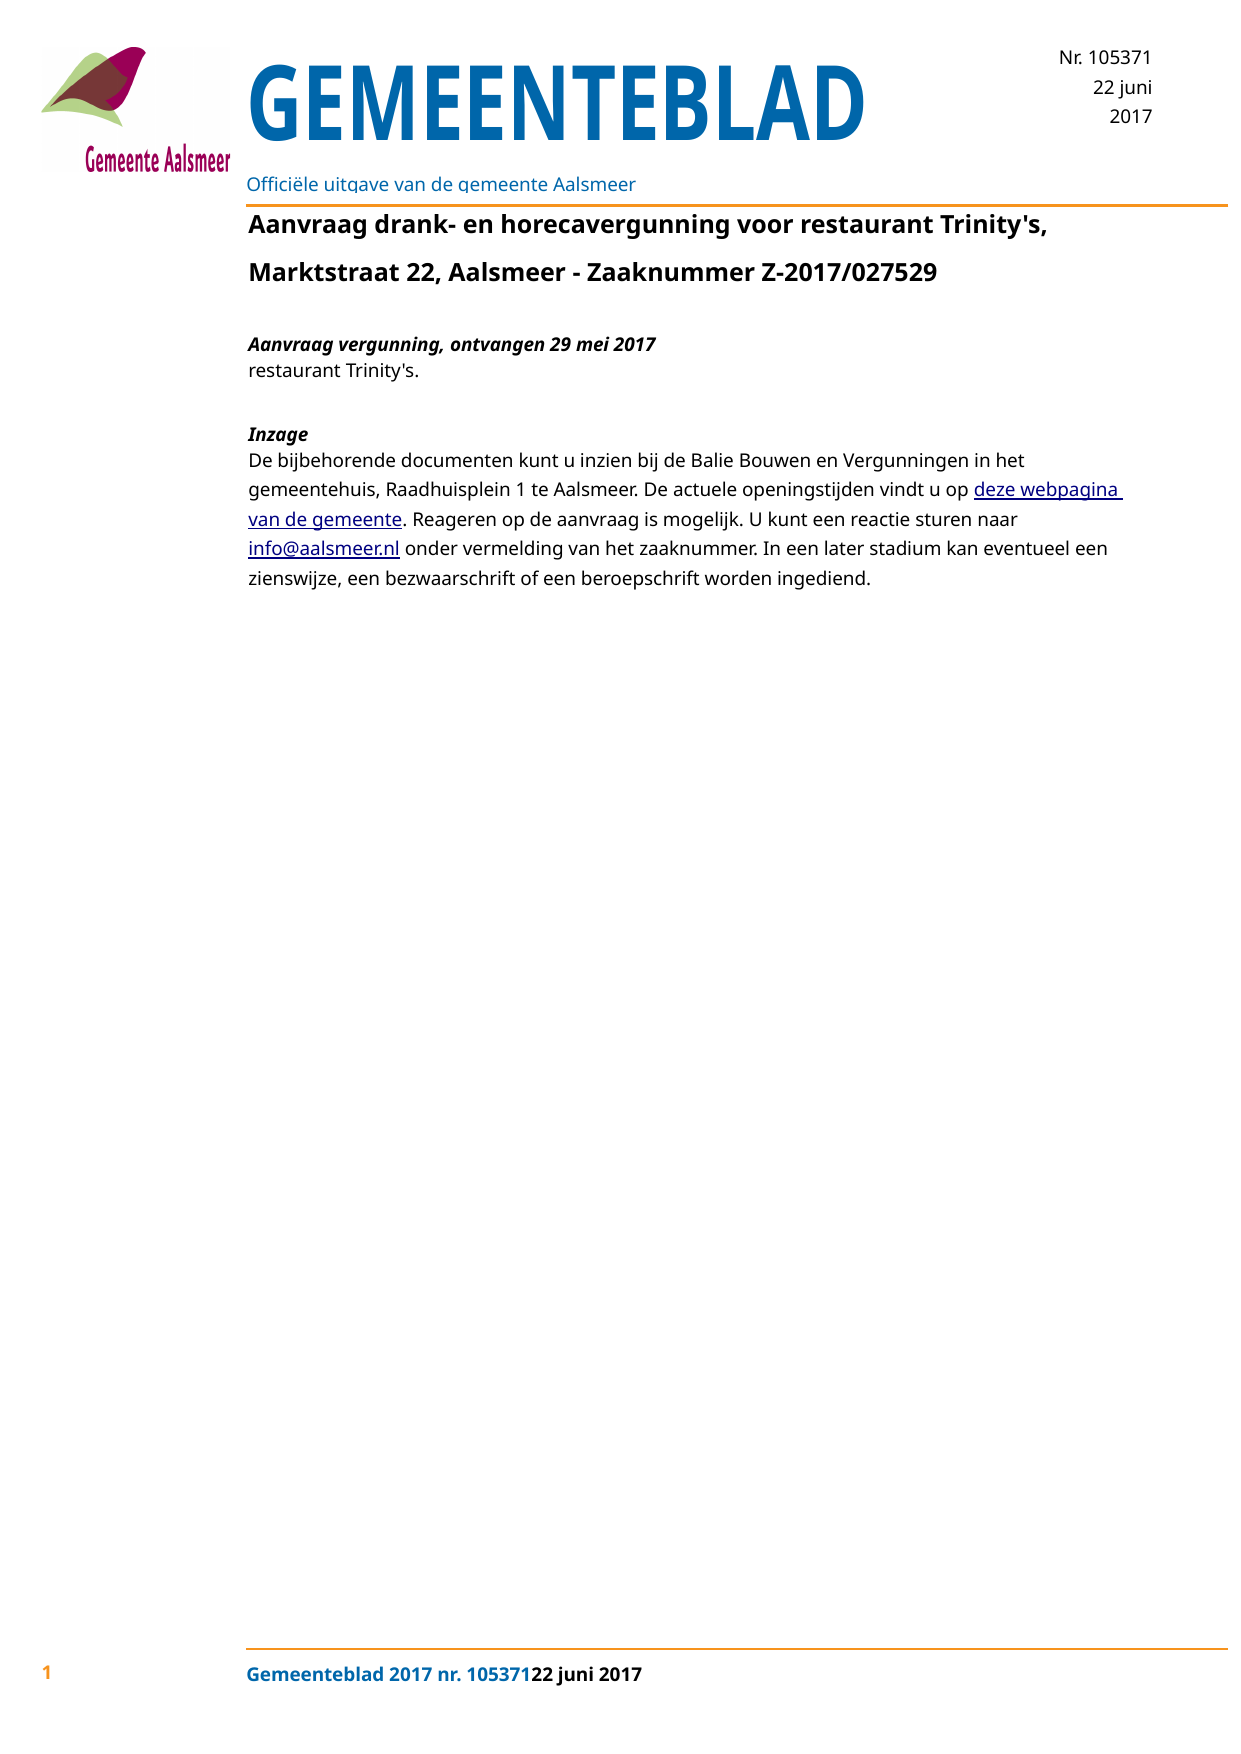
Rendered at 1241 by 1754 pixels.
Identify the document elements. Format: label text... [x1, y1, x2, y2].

text Aanvraag drank- en horecavergunning voor restaurant Trinity's, Marktstraat 22, Aalsmeer - Zaaknummer Z-2017/027529 [248, 207, 1152, 288]
text ​ [248, 616, 1152, 641]
text Aanvraag vergunning, ontvangen 29 mei 2017 [248, 331, 1152, 357]
text restaurant Trinity's. [248, 357, 1152, 383]
text Inzage [248, 421, 1152, 447]
picture [41, 47, 231, 172]
text De bijbehorende documenten kunt u inzien bij de Balie Bouwen en Vergunningen in het gemeentehuis, Raadhuisplein 1 te Aalsmeer. De actuele openingstijden vindt u op deze webpagina van de gemeente. Reageren op de aanvraag is mogelijk. U kunt een reactie sturen naar info@aalsmeer.nl onder vermelding van het zaaknummer. In een later stadium kan eventueel een zienswijze, een bezwaarschrift of een beroepschrift worden ingediend. [248, 447, 1152, 591]
